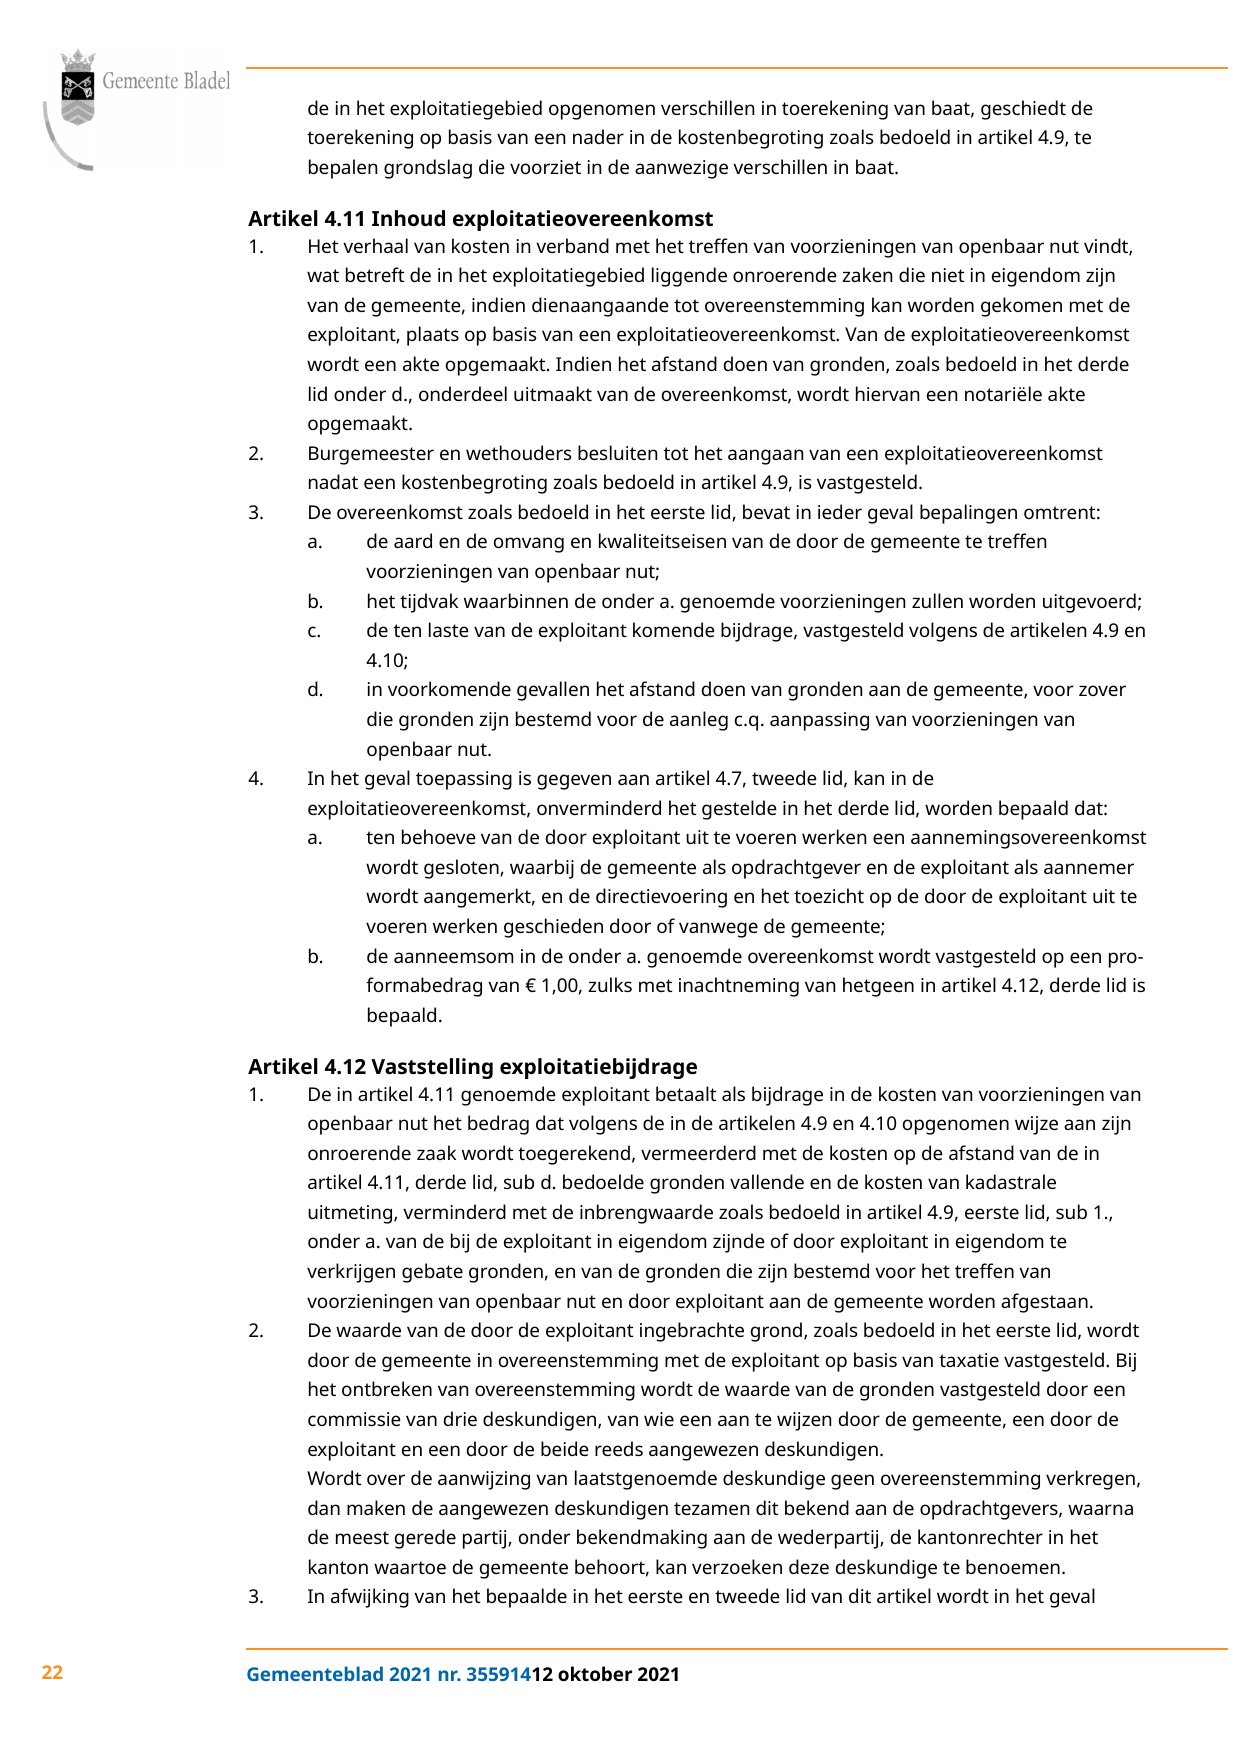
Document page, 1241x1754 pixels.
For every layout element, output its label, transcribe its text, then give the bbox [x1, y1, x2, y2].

text Artikel 4.11 Inhoud exploitatieovereenkomst [248, 204, 1152, 233]
list Burgemeester en wethouders besluiten tot het aangaan van een exploitatieovereenkomst nadat een kostenbegroting zoals bedoeld in artikel 4.9, is vastgesteld. [248, 440, 1152, 495]
list De waarde van de door de exploitant ingebrachte grond, zoals bedoeld in het eerste lid, wordt door de gemeente in overeenstemming met de exploitant op basis van taxatie vastgesteld. Bij het ontbreken van overeenstemming wordt de waarde van de gronden vastgesteld door een commissie van drie deskundigen, van wie een aan te wijzen door de gemeente, een door de exploitant en een door de beide reeds aangewezen deskundigen. [248, 1317, 1152, 1462]
list In het geval toepassing is gegeven aan artikel 4.7, tweede lid, kan in de exploitatieovereenkomst, onverminderd het gestelde in het derde lid, worden bepaald dat: [248, 765, 1152, 821]
list ten behoeve van de door exploitant uit te voeren werken een aannemingsovereenkomst wordt gesloten, waarbij de gemeente als opdrachtgever en de exploitant als aannemer wordt aangemerkt, en de directievoering en het toezicht op de door de exploitant uit te voeren werken geschieden door of vanwege de gemeente; [307, 824, 1152, 939]
list in voorkomende gevallen het afstand doen van gronden aan de gemeente, voor zover die gronden zijn bestemd voor de aanleg c.q. aanpassing van voorzieningen van openbaar nut. [307, 677, 1152, 761]
list de aard en de omvang en kwaliteitseisen van de door de gemeente te treffen voorzieningen van openbaar nut; [307, 529, 1152, 584]
text Artikel 4.12 Vaststelling exploitatiebijdrage [248, 1052, 1152, 1081]
list de aanneemsom in de onder a. genoemde overeenkomst wordt vastgesteld op een pro-formabedrag van € 1,00, zulks met inachtneming van hetgeen in artikel 4.12, derde lid is bepaald. [307, 943, 1152, 1028]
list Wordt over de aanwijzing van laatstgenoemde deskundige geen overeenstemming verkregen, dan maken de aangewezen deskundigen tezamen dit bekend aan de opdrachtgevers, waarna de meest gerede partij, onder bekendmaking aan de wederpartij, de kantonrechter in het kanton waartoe de gemeente behoort, kan verzoeken deze deskundige te benoemen. [248, 1465, 1152, 1580]
picture [41, 47, 231, 172]
list de in het exploitatiegebied opgenomen verschillen in toerekening van baat, geschiedt de toerekening op basis van een nader in de kostenbegroting zoals bedoeld in artikel 4.9, te bepalen grondslag die voorziet in de aanwezige verschillen in baat. [248, 95, 1152, 180]
list het tijdvak waarbinnen de onder a. genoemde voorzieningen zullen worden uitgevoerd; [307, 588, 1152, 613]
list De overeenkomst zoals bedoeld in het eerste lid, bevat in ieder geval bepalingen omtrent: [248, 499, 1152, 525]
list Het verhaal van kosten in verband met het treffen van voorzieningen van openbaar nut vindt, wat betreft de in het exploitatiegebied liggende onroerende zaken die niet in eigendom zijn van de gemeente, indien dienaangaande tot overeenstemming kan worden gekomen met de exploitant, plaats op basis van een exploitatieovereenkomst. Van de exploitatieovereenkomst wordt een akte opgemaakt. Indien het afstand doen van gronden, zoals bedoeld in het derde lid onder d., onderdeel uitmaakt van de overeenkomst, wordt hiervan een notariële akte opgemaakt. [248, 233, 1152, 436]
list De in artikel 4.11 genoemde exploitant betaalt als bijdrage in de kosten van voorzieningen van openbaar nut het bedrag dat volgens de in de artikelen 4.9 en 4.10 opgenomen wijze aan zijn onroerende zaak wordt toegerekend, vermeerderd met de kosten op de afstand van de in artikel 4.11, derde lid, sub d. bedoelde gronden vallende en de kosten van kadastrale uitmeting, verminderd met de inbrengwaarde zoals bedoeld in artikel 4.9, eerste lid, sub 1., onder a. van de bij de exploitant in eigendom zijnde of door exploitant in eigendom te verkrijgen gebate gronden, en van de gronden die zijn bestemd voor het treffen van voorzieningen van openbaar nut en door exploitant aan de gemeente worden afgestaan. [248, 1081, 1152, 1314]
list de ten laste van de exploitant komende bijdrage, vastgesteld volgens de artikelen 4.9 en 4.10; [307, 617, 1152, 673]
list In afwijking van het bepaalde in het eerste en tweede lid van dit artikel wordt in het geval [248, 1584, 1152, 1609]
